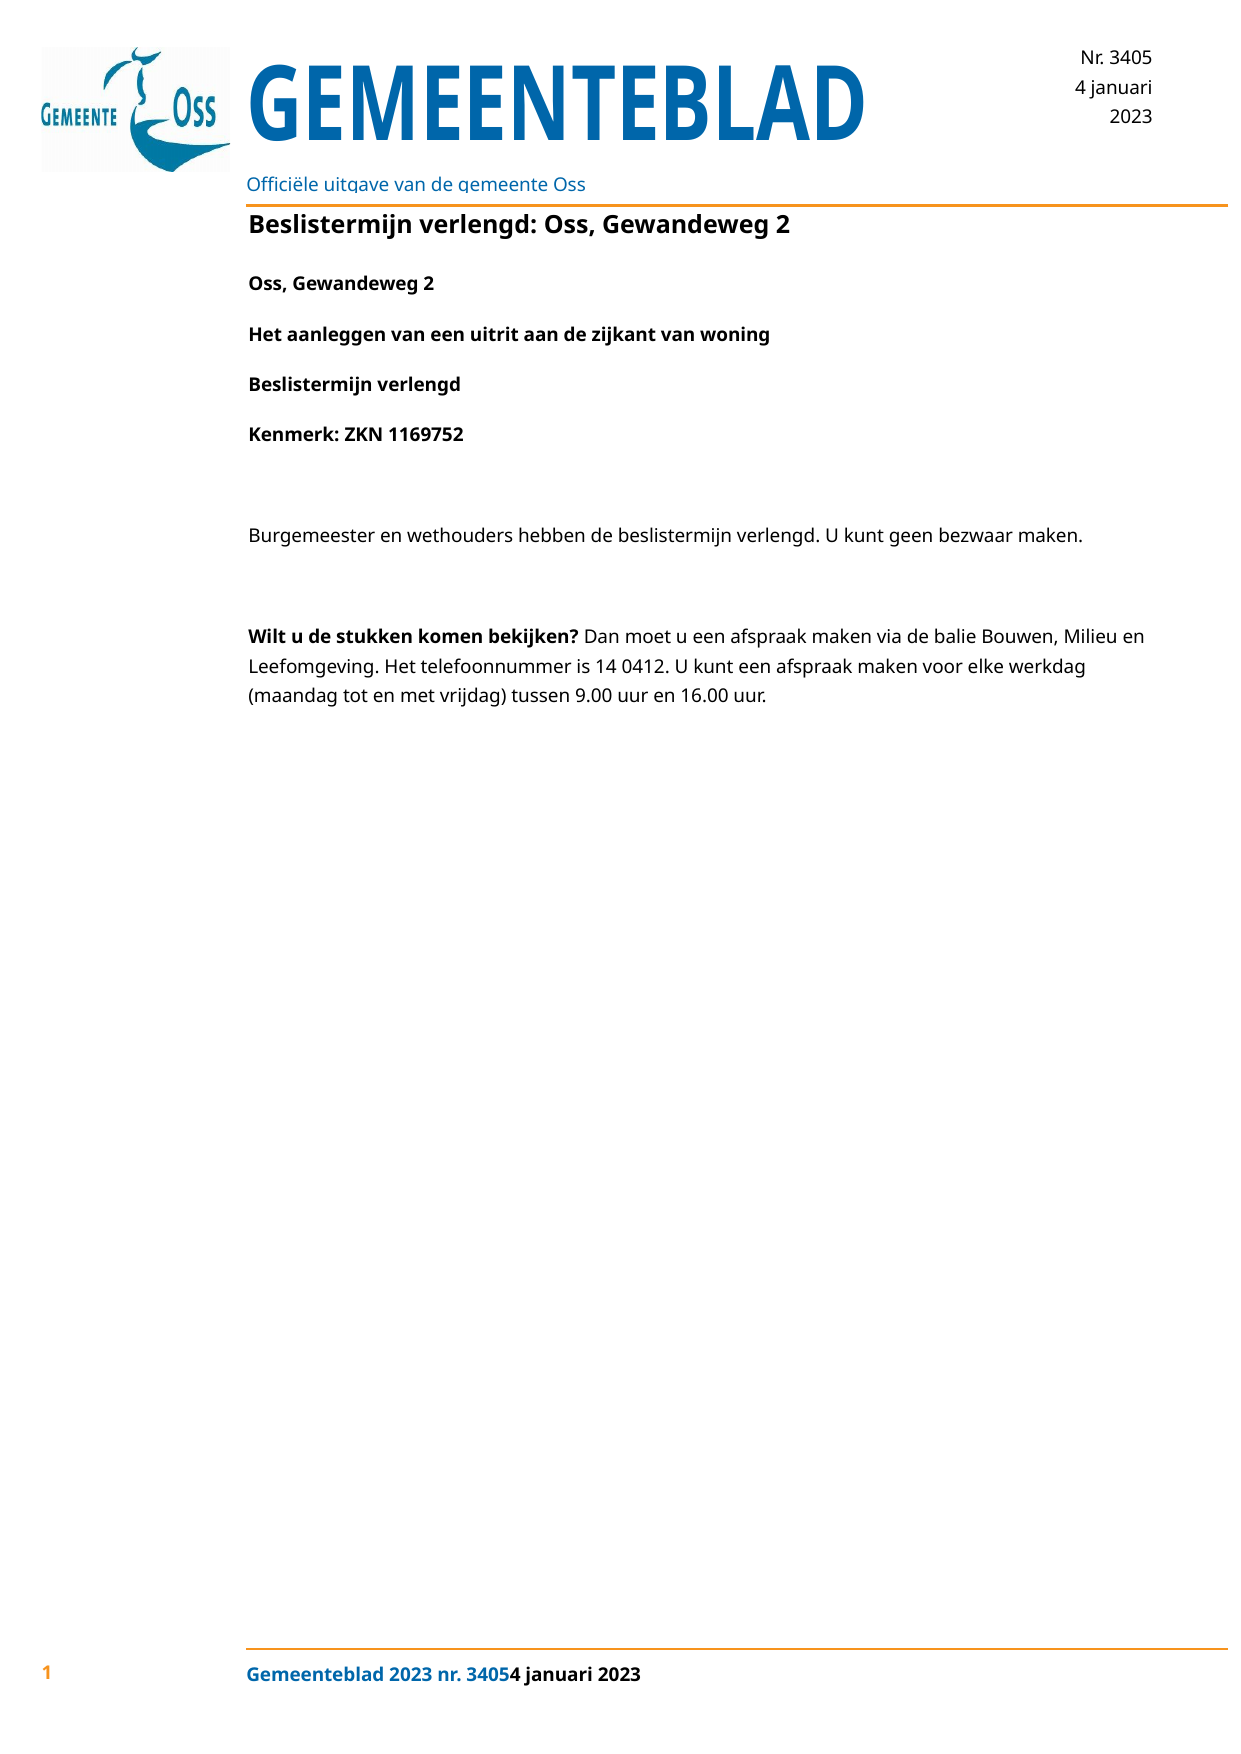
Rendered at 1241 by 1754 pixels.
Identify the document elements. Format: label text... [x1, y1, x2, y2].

text Het aanleggen van een uitrit aan de zijkant van woning [248, 321, 1152, 346]
text Burgemeester en wethouders hebben de beslistermijn verlengd. U kunt geen bezwaar maken. [248, 522, 1152, 548]
text Wilt u de stukken komen bekijken? Dan moet u een afspraak maken via de balie Bouwen, Milieu en Leefomgeving. Het telefoonnummer is 14 0412. U kunt een afspraak maken voor elke werkdag (maandag tot en met vrijdag) tussen 9.00 uur en 16.00 uur. [248, 623, 1152, 708]
text Beslistermijn verlengd: Oss, Gewandeweg 2 [248, 207, 1152, 241]
text Oss, Gewandeweg 2 [248, 270, 1152, 296]
picture [41, 47, 231, 172]
text Beslistermijn verlengd [248, 371, 1152, 397]
text Kenmerk: ZKN 1169752 [248, 422, 1152, 447]
